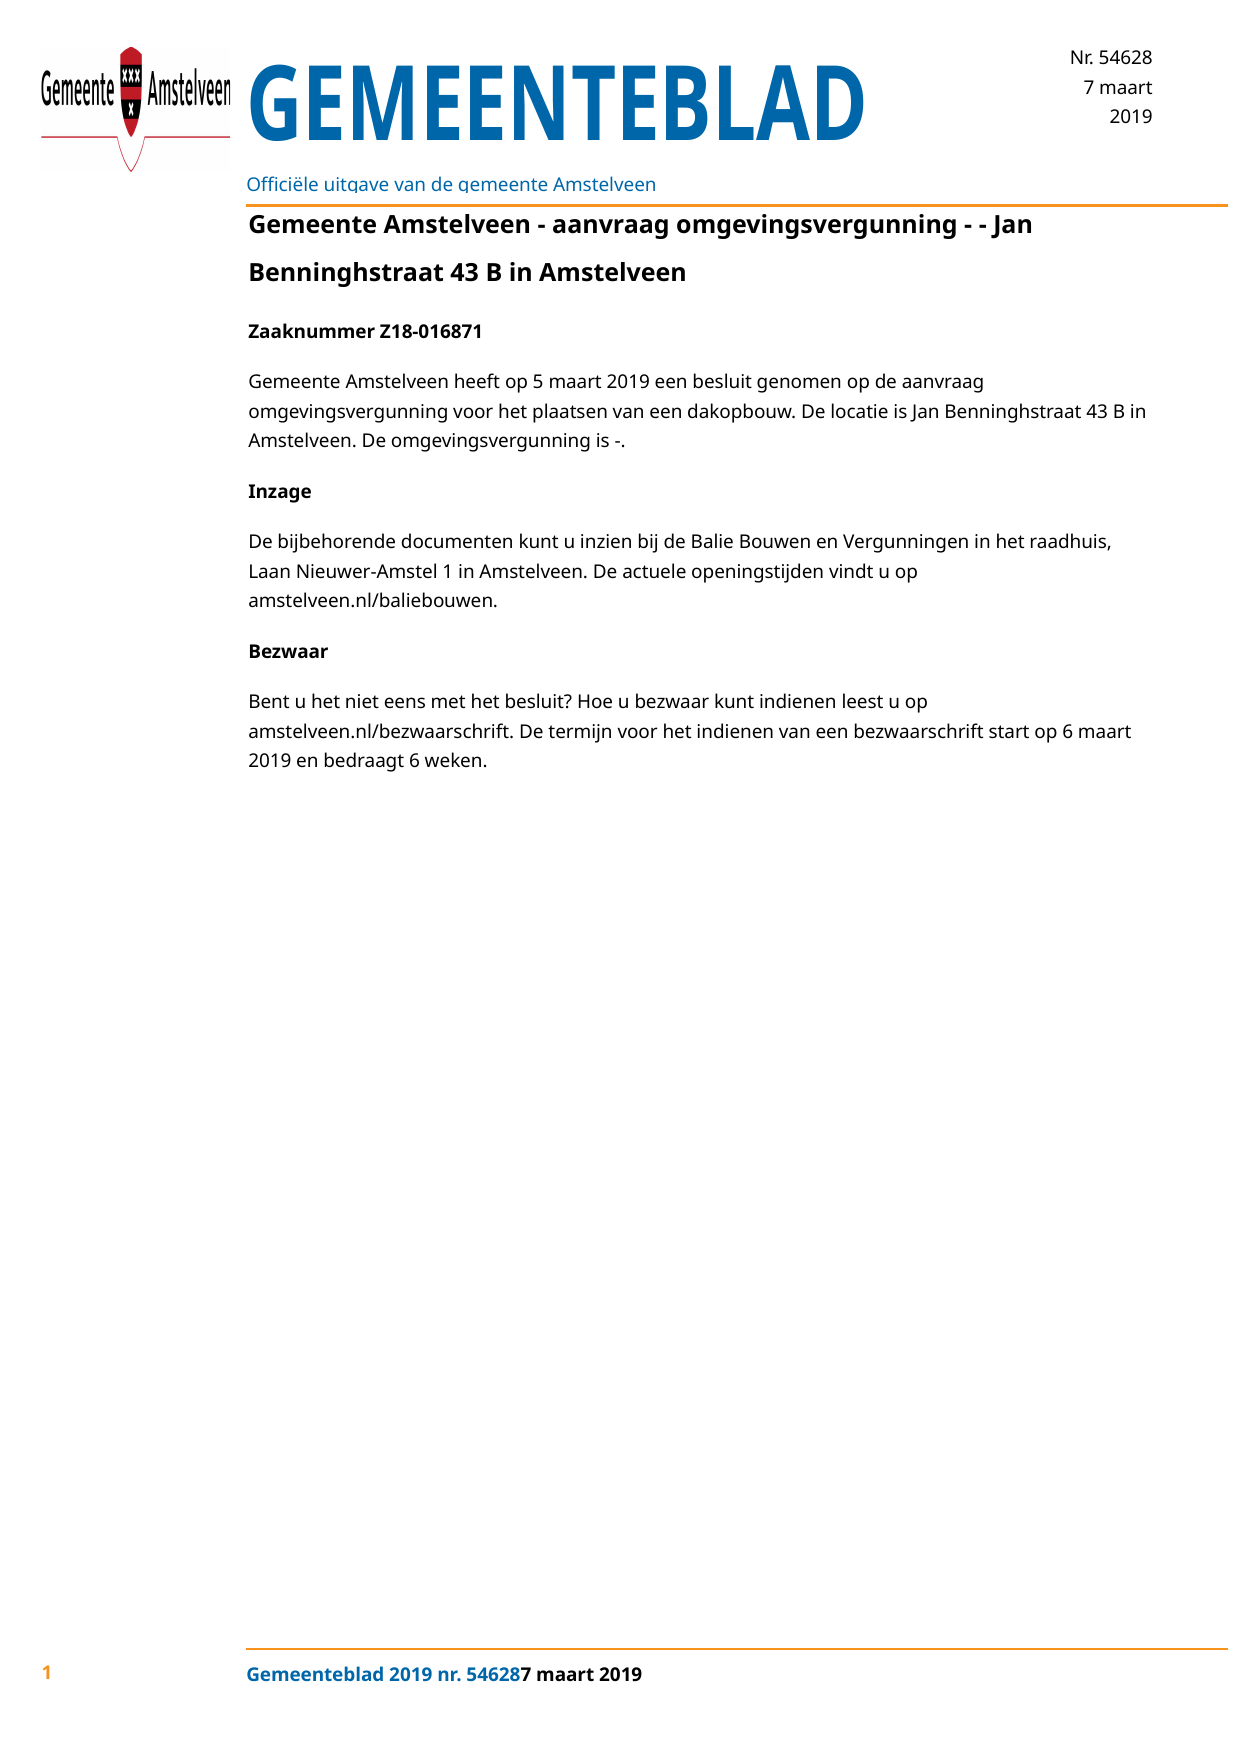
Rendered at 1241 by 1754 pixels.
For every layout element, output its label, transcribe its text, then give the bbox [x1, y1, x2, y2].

text Bezwaar [248, 638, 1152, 664]
text Zaaknummer Z18-016871 [248, 318, 1152, 344]
text Gemeente Amstelveen heeft op 5 maart 2019 een besluit genomen op de aanvraag omgevingsvergunning voor het plaatsen van een dakopbouw. De locatie is Jan Benninghstraat 43 B in Amstelveen. De omgevingsvergunning is -. [248, 368, 1152, 453]
picture [41, 47, 231, 172]
text Gemeente Amstelveen - aanvraag omgevingsvergunning - - Jan Benninghstraat 43 B in Amstelveen [248, 207, 1152, 288]
text Inzage [248, 478, 1152, 504]
text De bijbehorende documenten kunt u inzien bij de Balie Bouwen en Vergunningen in het raadhuis, Laan Nieuwer-Amstel 1 in Amstelveen. De actuele openingstijden vindt u op amstelveen.nl/baliebouwen. [248, 528, 1152, 613]
text Bent u het niet eens met het besluit? Hoe u bezwaar kunt indienen leest u op amstelveen.nl/bezwaarschrift. De termijn voor het indienen van een bezwaarschrift start op 6 maart 2019 en bedraagt 6 weken. [248, 688, 1152, 773]
